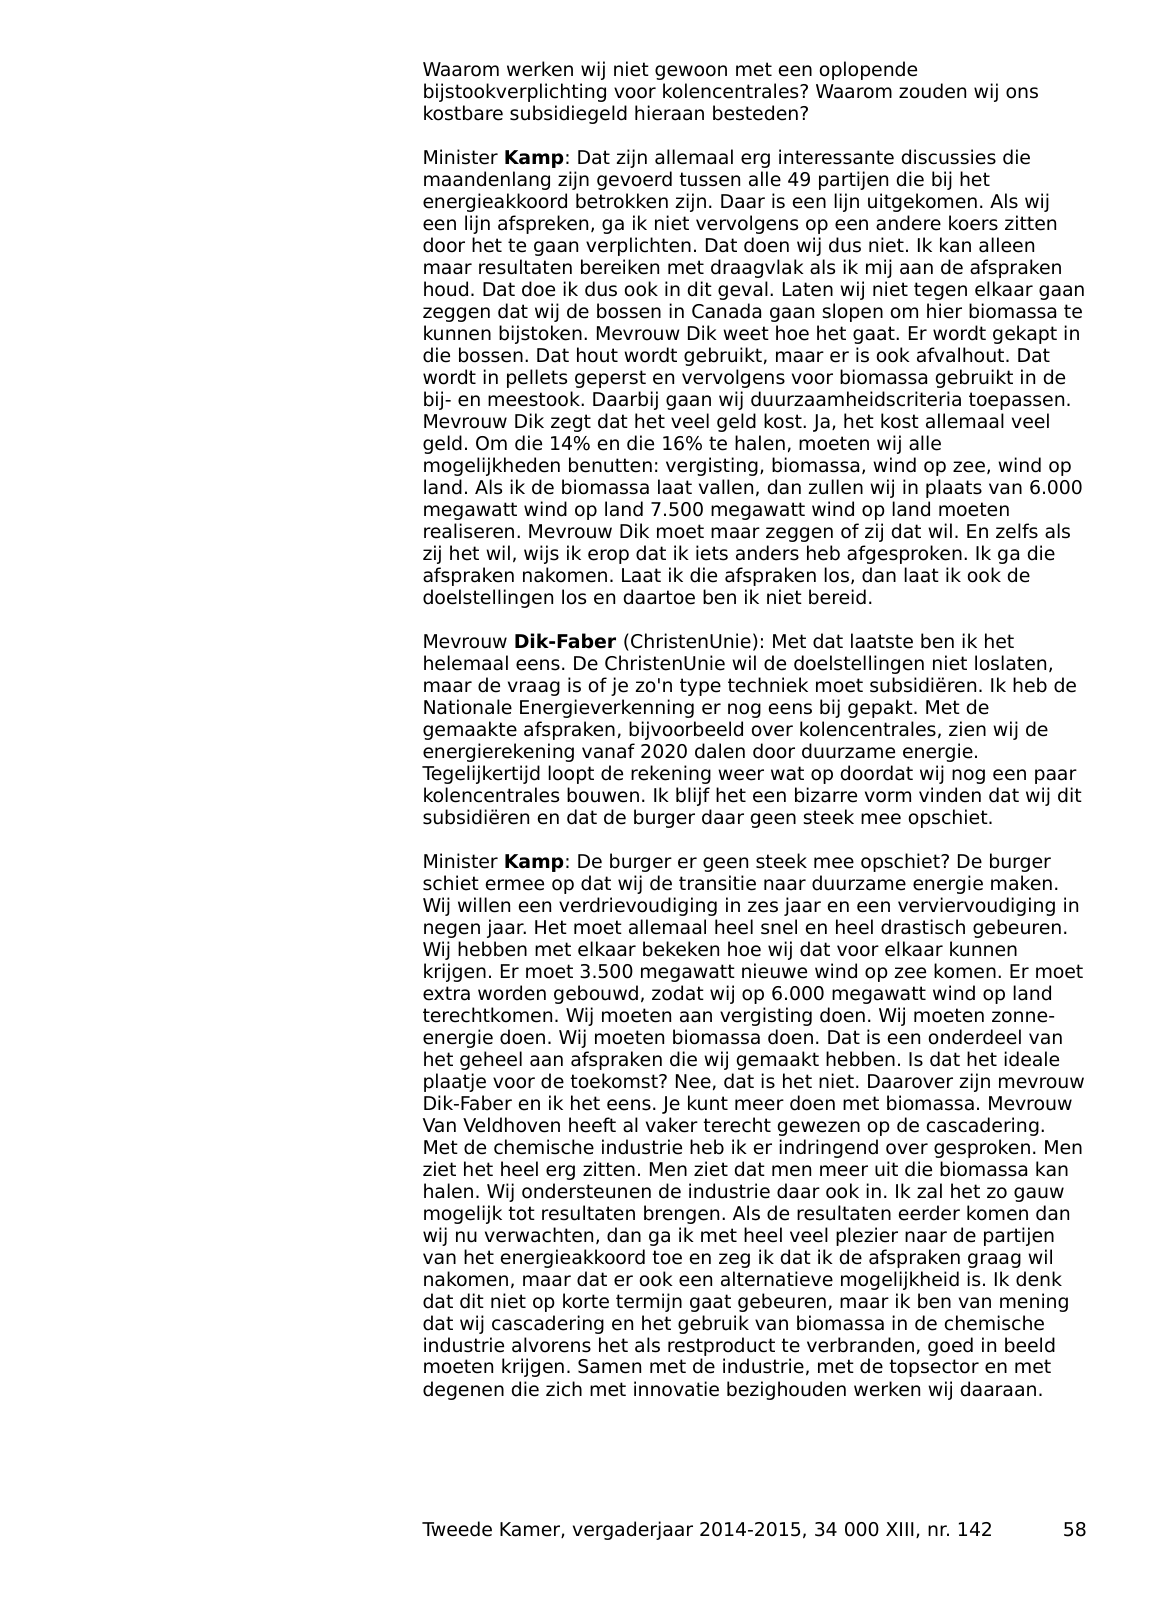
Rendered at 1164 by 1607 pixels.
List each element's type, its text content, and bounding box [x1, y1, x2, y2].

text Waarom werken wij niet gewoon met een oplopende bijstookverplichting voor kolencentrales? Waarom zouden wij ons kostbare subsidiegeld hieraan besteden? [422, 59, 1087, 125]
text Minister Kamp: Dat zijn allemaal erg interessante discussies die maandenlang zijn gevoerd tussen alle 49 partijen die bij het energieakkoord betrokken zijn. Daar is een lijn uitgekomen. Als wij een lijn afspreken, ga ik niet vervolgens op een andere koers zitten door het te gaan verplichten. Dat doen wij dus niet. Ik kan alleen maar resultaten bereiken met draagvlak als ik mij aan de afspraken houd. Dat doe ik dus ook in dit geval. Laten wij niet tegen elkaar gaan zeggen dat wij de bossen in Canada gaan slopen om hier biomassa te kunnen bijstoken. Mevrouw Dik weet hoe het gaat. Er wordt gekapt in die bossen. Dat hout wordt gebruikt, maar er is ook afvalhout. Dat wordt in pellets geperst en vervolgens voor biomassa gebruikt in de bij- en meestook. Daarbij gaan wij duurzaamheidscriteria toepassen. Mevrouw Dik zegt dat het veel geld kost. Ja, het kost allemaal veel geld. Om die 14% en die 16% te halen, moeten wij alle mogelijkheden benutten: vergisting, biomassa, wind op zee, wind op land. Als ik de biomassa laat vallen, dan zullen wij in plaats van 6.000 megawatt wind op land 7.500 megawatt wind op land moeten realiseren. Mevrouw Dik moet maar zeggen of zij dat wil. En zelfs als zij het wil, wijs ik erop dat ik iets anders heb afgesproken. Ik ga die afspraken nakomen. Laat ik die afspraken los, dan laat ik ook de doelstellingen los en daartoe ben ik niet bereid. [422, 147, 1087, 609]
text Minister Kamp: De burger er geen steek mee opschiet? De burger schiet ermee op dat wij de transitie naar duurzame energie maken. Wij willen een verdrievoudiging in zes jaar en een verviervoudiging in negen jaar. Het moet allemaal heel snel en heel drastisch gebeuren. Wij hebben met elkaar bekeken hoe wij dat voor elkaar kunnen krijgen. Er moet 3.500 megawatt nieuwe wind op zee komen. Er moet extra worden gebouwd, zodat wij op 6.000 megawatt wind op land terechtkomen. Wij moeten aan vergisting doen. Wij moeten zonne-energie doen. Wij moeten biomassa doen. Dat is een onderdeel van het geheel aan afspraken die wij gemaakt hebben. Is dat het ideale plaatje voor de toekomst? Nee, dat is het niet. Daarover zijn mevrouw Dik-Faber en ik het eens. Je kunt meer doen met biomassa. Mevrouw Van Veldhoven heeft al vaker terecht gewezen op de cascadering. Met de chemische industrie heb ik er indringend over gesproken. Men ziet het heel erg zitten. Men ziet dat men meer uit die biomassa kan halen. Wij ondersteunen de industrie daar ook in. Ik zal het zo gauw mogelijk tot resultaten brengen. Als de resultaten eerder komen dan wij nu verwachten, dan ga ik met heel veel plezier naar de partijen van het energieakkoord toe en zeg ik dat ik de afspraken graag wil nakomen, maar dat er ook een alternatieve mogelijkheid is. Ik denk dat dit niet op korte termijn gaat gebeuren, maar ik ben van mening dat wij cascadering en het gebruik van biomassa in de chemische industrie alvorens het als restproduct te verbranden, goed in beeld moeten krijgen. Samen met de industrie, met de topsector en met degenen die zich met innovatie bezighouden werken wij daaraan. [422, 851, 1087, 1400]
text Mevrouw Dik-Faber (ChristenUnie): Met dat laatste ben ik het helemaal eens. De ChristenUnie wil de doelstellingen niet loslaten, maar de vraag is of je zo'n type techniek moet subsidiëren. Ik heb de Nationale Energieverkenning er nog eens bij gepakt. Met de gemaakte afspraken, bijvoorbeeld over kolencentrales, zien wij de energierekening vanaf 2020 dalen door duurzame energie. Tegelijkertijd loopt de rekening weer wat op doordat wij nog een paar kolencentrales bouwen. Ik blijf het een bizarre vorm vinden dat wij dit subsidiëren en dat de burger daar geen steek mee opschiet. [422, 631, 1087, 829]
